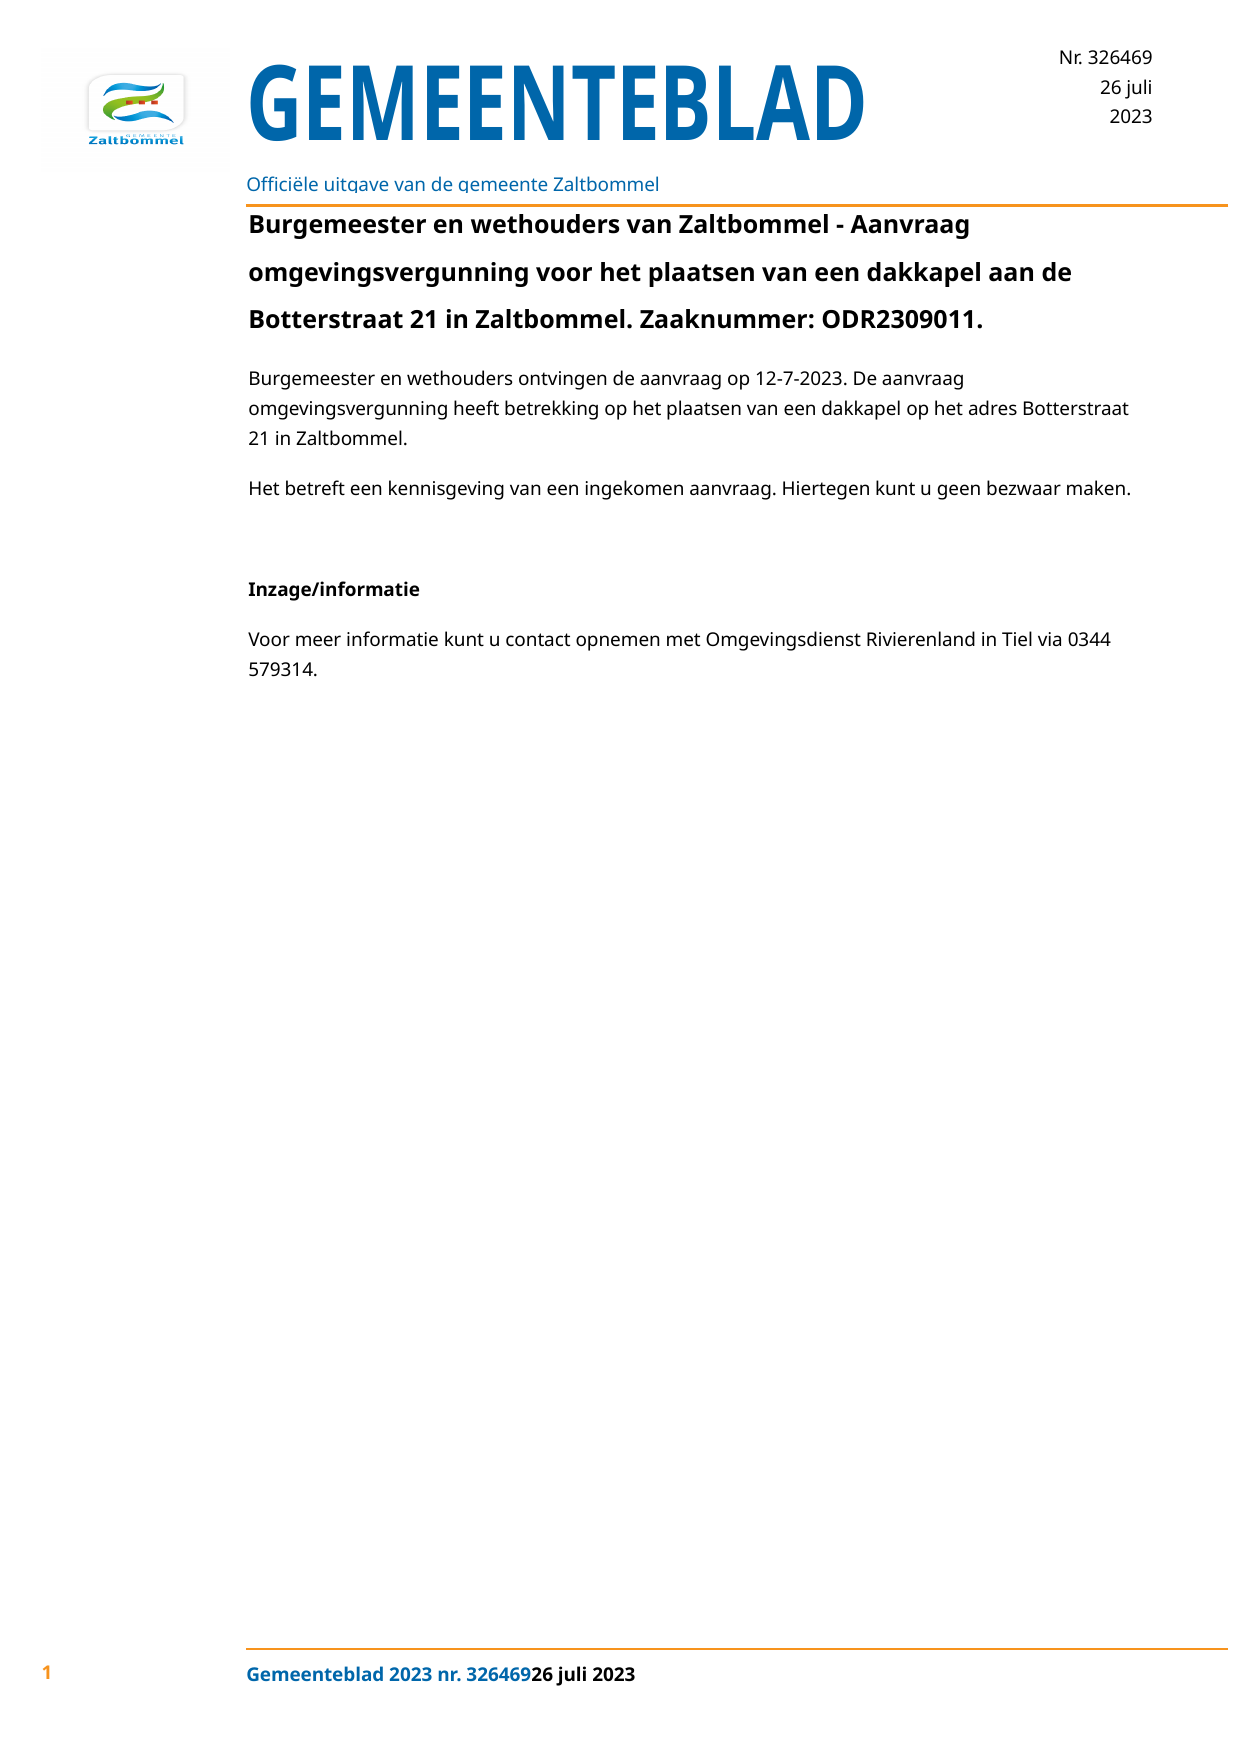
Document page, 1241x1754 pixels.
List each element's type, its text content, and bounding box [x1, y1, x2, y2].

text Inzage/informatie [248, 576, 1152, 602]
text Voor meer informatie kunt u contact opnemen met Omgevingsdienst Rivierenland in Tiel via 0344 579314. [248, 626, 1152, 682]
text Burgemeester en wethouders van Zaltbommel - Aanvraag omgevingsvergunning voor het plaatsen van een dakkapel aan de Botterstraat 21 in Zaltbommel. Zaaknummer: ODR2309011. [248, 207, 1152, 336]
text Het betreft een kennisgeving van een ingekomen aanvraag. Hiertegen kunt u geen bezwaar maken. [248, 475, 1152, 501]
picture [41, 47, 231, 172]
text Burgemeester en wethouders ontvingen de aanvraag op 12-7-2023. De aanvraag omgevingsvergunning heeft betrekking op het plaatsen van een dakkapel op het adres Botterstraat 21 in Zaltbommel. [248, 366, 1152, 450]
